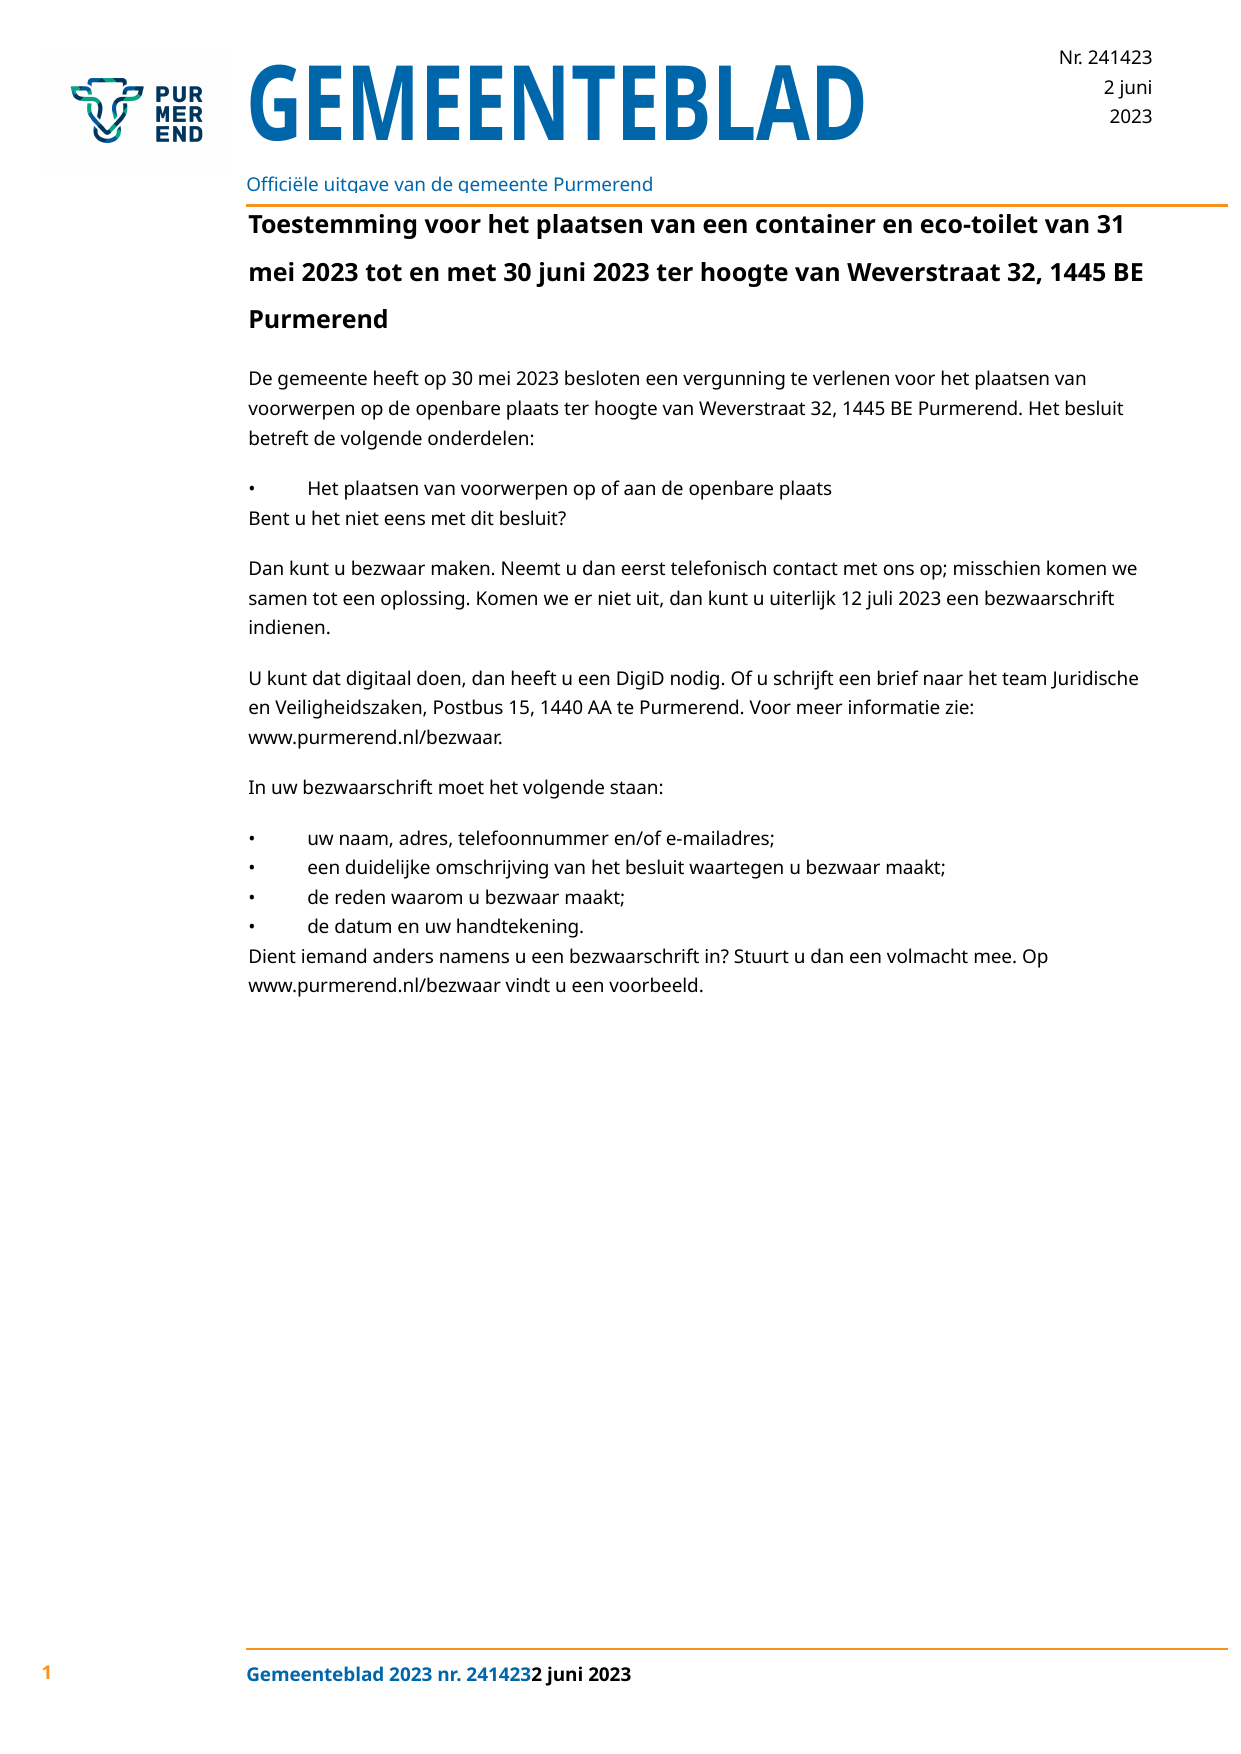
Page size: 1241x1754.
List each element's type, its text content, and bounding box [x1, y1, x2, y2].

picture [41, 47, 231, 172]
text Dan kunt u bezwaar maken. Neemt u dan eerst telefonisch contact met ons op; misschien komen we samen tot een oplossing. Komen we er niet uit, dan kunt u uiterlijk 12 juli 2023 een bezwaarschrift indienen. [248, 555, 1152, 640]
list Het plaatsen van voorwerpen op of aan de openbare plaats [248, 475, 1152, 501]
list de reden waarom u bezwaar maakt; [248, 884, 1152, 909]
text U kunt dat digitaal doen, dan heeft u een DigiD nodig. Of u schrijft een brief naar het team Juridische en Veiligheidszaken, Postbus 15, 1440 AA te Purmerend. Voor meer informatie zie: www.purmerend.nl/bezwaar. [248, 665, 1152, 749]
text In uw bezwaarschrift moet het volgende staan: [248, 774, 1152, 800]
text De gemeente heeft op 30 mei 2023 besloten een vergunning te verlenen voor het plaatsen van voorwerpen op de openbare plaats ter hoogte van Weverstraat 32, 1445 BE Purmerend. Het besluit betreft de volgende onderdelen: [248, 366, 1152, 450]
text Bent u het niet eens met dit besluit? [248, 505, 1152, 530]
text Dient iemand anders namens u een bezwaarschrift in? Stuurt u dan een volmacht mee. Op www.purmerend.nl/bezwaar vindt u een voorbeeld. [248, 943, 1152, 998]
list een duidelijke omschrijving van het besluit waartegen u bezwaar maakt; [248, 854, 1152, 880]
list uw naam, adres, telefoonnummer en/of e-mailadres; [248, 825, 1152, 850]
list de datum en uw handtekening. [248, 913, 1152, 939]
text Toestemming voor het plaatsen van een container en eco-toilet van 31 mei 2023 tot en met 30 juni 2023 ter hoogte van Weverstraat 32, 1445 BE Purmerend [248, 207, 1152, 336]
